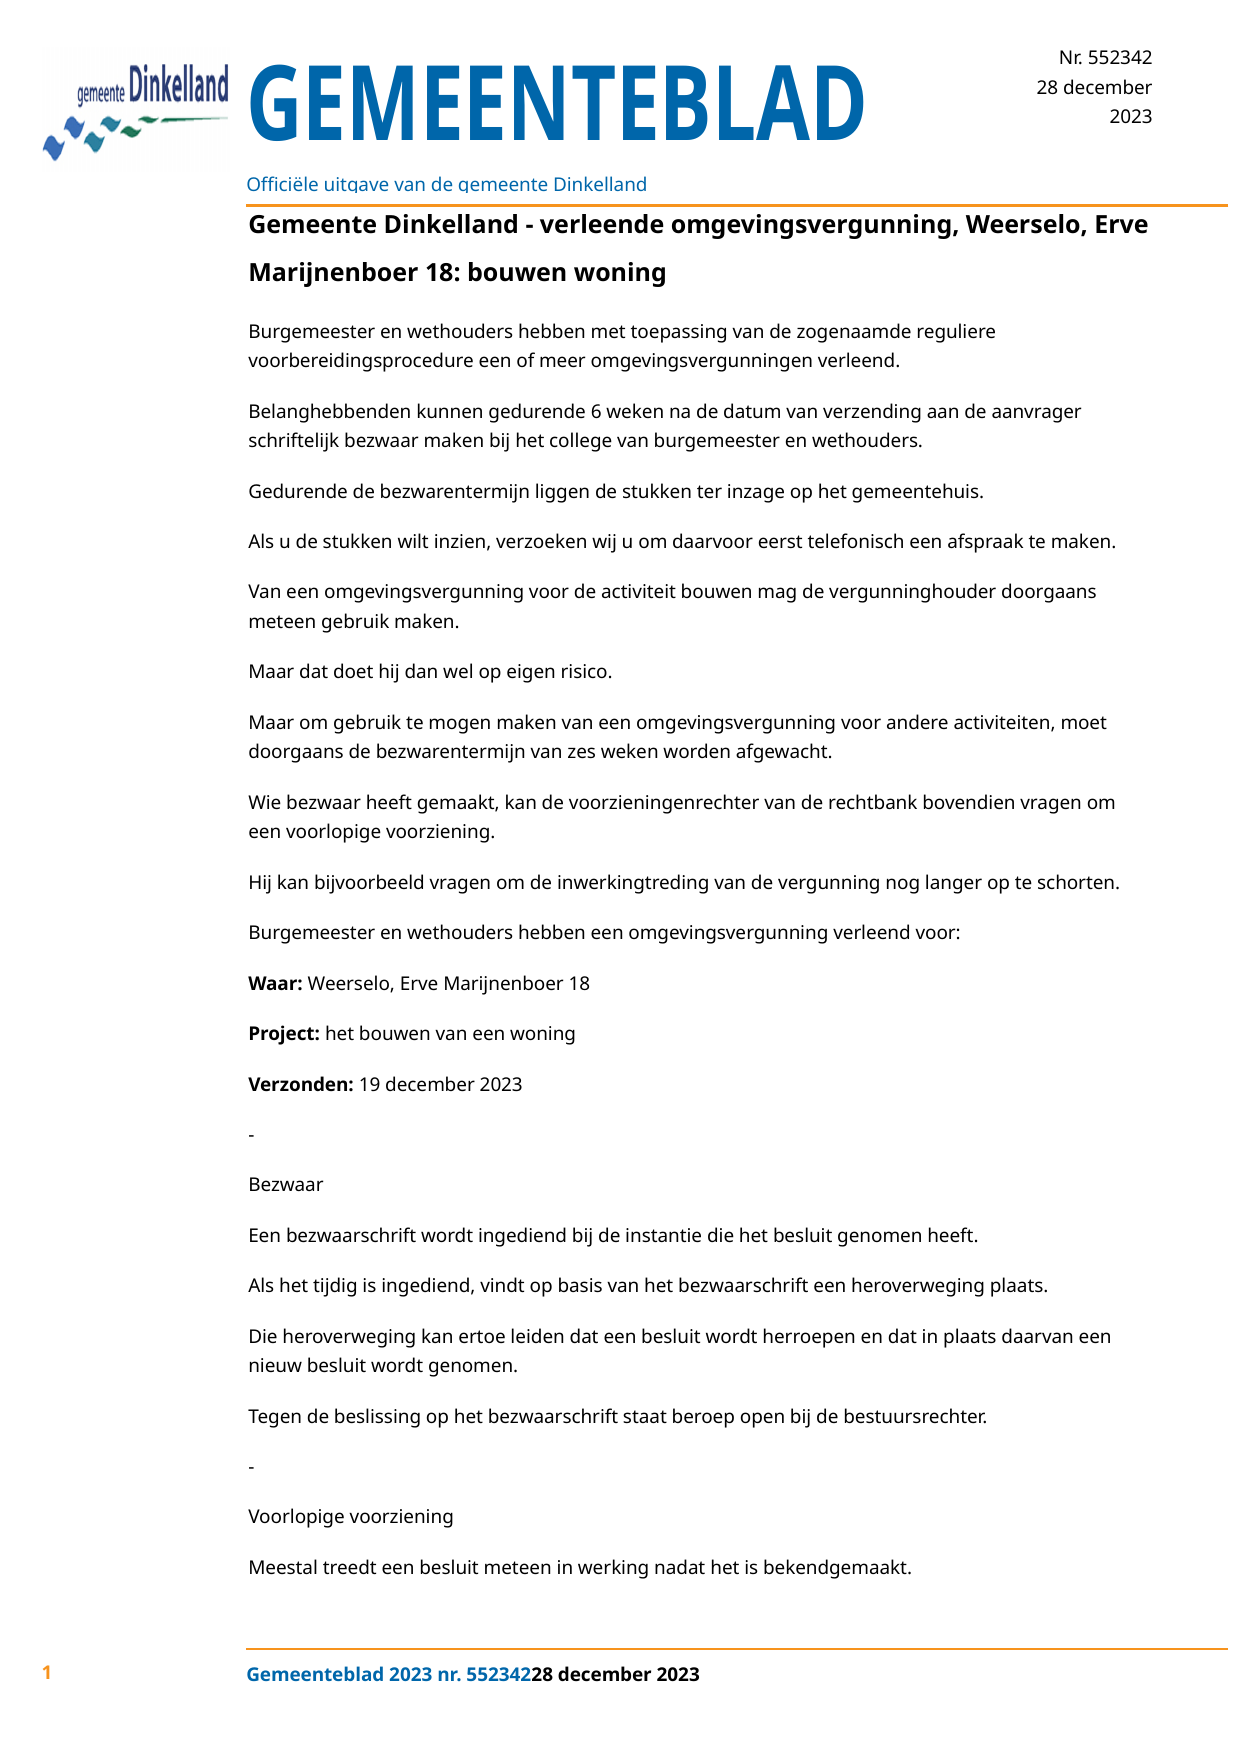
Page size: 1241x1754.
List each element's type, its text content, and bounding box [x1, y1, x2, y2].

text Verzonden: 19 december 2023 [248, 1071, 1152, 1097]
picture [41, 47, 231, 172]
text Waar: Weerselo, Erve Marijnenboer 18 [248, 970, 1152, 996]
text Als het tijdig is ingediend, vindt op basis van het bezwaarschrift een heroverweging plaats. [248, 1272, 1152, 1298]
text Van een omgevingsvergunning voor de activiteit bouwen mag de vergunninghouder doorgaans meteen gebruik maken. [248, 579, 1152, 634]
text Hij kan bijvoorbeeld vragen om de inwerkingtreding van de vergunning nog langer op te schorten. [248, 869, 1152, 895]
text Maar om gebruik te mogen maken van een omgevingsvergunning voor andere activiteiten, moet doorgaans de bezwarentermijn van zes weken worden afgewacht. [248, 709, 1152, 764]
text Belanghebbenden kunnen gedurende 6 weken na de datum van verzending aan de aanvrager schriftelijk bezwaar maken bij het college van burgemeester en wethouders. [248, 398, 1152, 453]
text - [248, 1121, 1152, 1147]
text Burgemeester en wethouders hebben een omgevingsvergunning verleend voor: [248, 919, 1152, 945]
text Gemeente Dinkelland - verleende omgevingsvergunning, Weerselo, Erve Marijnenboer 18: bouwen woning [248, 207, 1152, 288]
text Meestal treedt een besluit meteen in werking nadat het is bekendgemaakt. [248, 1554, 1152, 1580]
text Bezwaar [248, 1172, 1152, 1197]
text Burgemeester en wethouders hebben met toepassing van de zogenaamde reguliere voorbereidingsprocedure een of meer omgevingsvergunningen verleend. [248, 318, 1152, 373]
text Voorlopige voorziening [248, 1504, 1152, 1529]
text - [248, 1453, 1152, 1479]
text Als u de stukken wilt inzien, verzoeken wij u om daarvoor eerst telefonisch een afspraak te maken. [248, 528, 1152, 554]
text Tegen de beslissing op het bezwaarschrift staat beroep open bij de bestuursrechter. [248, 1403, 1152, 1429]
text Wie bezwaar heeft gemaakt, kan de voorzieningenrechter van de rechtbank bovendien vragen om een voorlopige voorziening. [248, 789, 1152, 844]
text Een bezwaarschrift wordt ingediend bij de instantie die het besluit genomen heeft. [248, 1222, 1152, 1248]
text Gedurende de bezwarentermijn liggen de stukken ter inzage op het gemeentehuis. [248, 478, 1152, 504]
text Maar dat doet hij dan wel op eigen risico. [248, 659, 1152, 684]
text Project: het bouwen van een woning [248, 1020, 1152, 1046]
text Die heroverweging kan ertoe leiden dat een besluit wordt herroepen en dat in plaats daarvan een nieuw besluit wordt genomen. [248, 1323, 1152, 1378]
